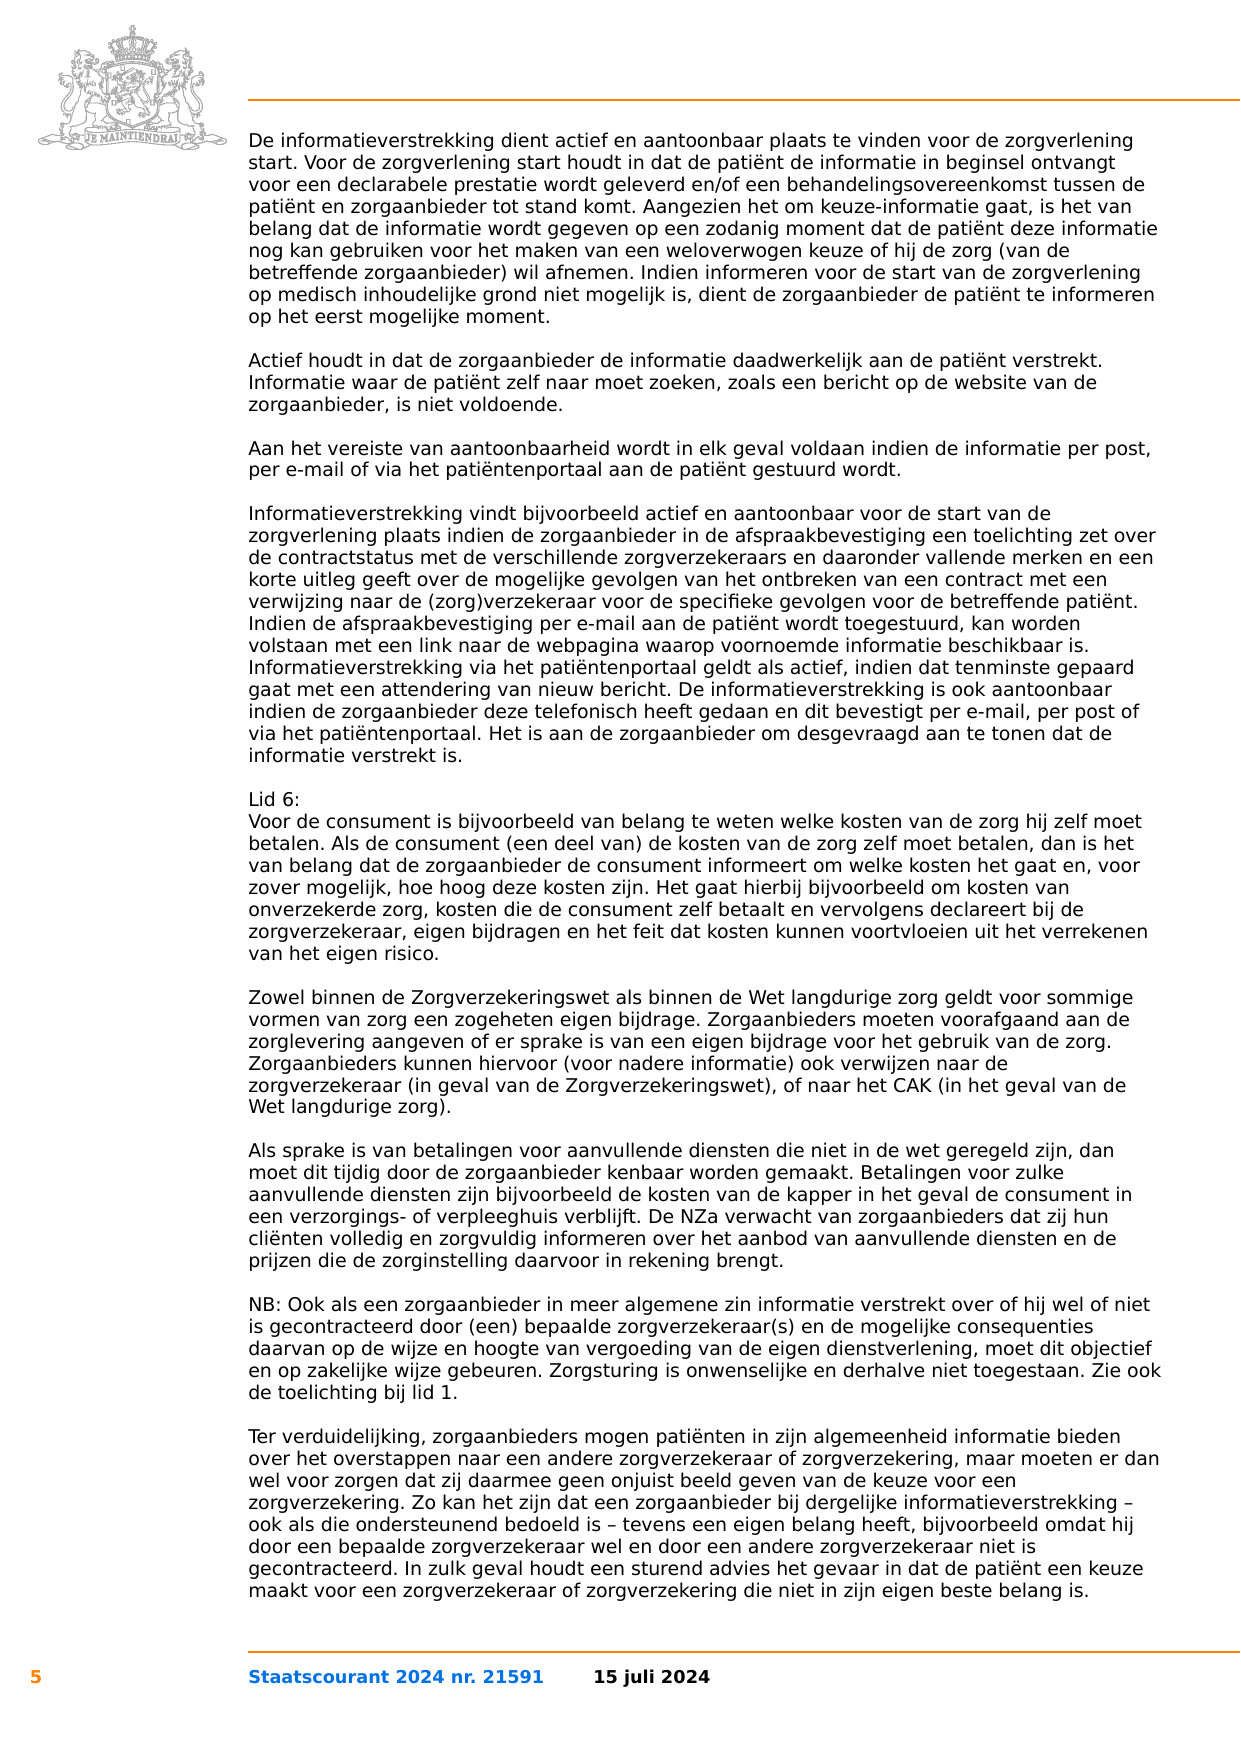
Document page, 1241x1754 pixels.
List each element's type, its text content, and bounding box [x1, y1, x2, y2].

picture [38, 25, 227, 150]
text Ter verduidelijking, zorgaanbieders mogen patiënten in zijn algemeenheid informatie bieden over het overstappen naar een andere zorgverzekeraar of zorgverzekering, maar moeten er dan wel voor zorgen dat zij daarmee geen onjuist beeld geven van de keuze voor een zorgverzekering. Zo kan het zijn dat een zorgaanbieder bij dergelijke informatieverstrekking – ook als die ondersteunend bedoeld is – tevens een eigen belang heeft, bijvoorbeeld omdat hij door een bepaalde zorgverzekeraar wel en door een andere zorgverzekeraar niet is gecontracteerd. In zulk geval houdt een sturend advies het gevaar in dat de patiënt een keuze maakt voor een zorgverzekeraar of zorgverzekering die niet in zijn eigen beste belang is. [248, 1426, 1163, 1602]
text Zowel binnen de Zorgverzekeringswet als binnen de Wet langdurige zorg geldt voor sommige vormen van zorg een zogeheten eigen bijdrage. Zorgaanbieders moeten voorafgaand aan de zorglevering aangeven of er sprake is van een eigen bijdrage voor het gebruik van de zorg. Zorgaanbieders kunnen hiervoor (voor nadere informatie) ook verwijzen naar de zorgverzekeraar (in geval van de Zorgverzekeringswet), of naar het CAK (in het geval van de Wet langdurige zorg). [248, 987, 1163, 1118]
text Informatieverstrekking vindt bijvoorbeeld actief en aantoonbaar voor de start van de zorgverlening plaats indien de zorgaanbieder in de afspraakbevestiging een toelichting zet over de contractstatus met de verschillende zorgverzekeraars en daaronder vallende merken en een korte uitleg geeft over de mogelijke gevolgen van het ontbreken van een contract met een verwijzing naar de (zorg)verzekeraar voor de specifieke gevolgen voor de betreffende patiënt. Indien de afspraakbevestiging per e-mail aan de patiënt wordt toegestuurd, kan worden volstaan met een link naar de webpagina waarop voornoemde informatie beschikbaar is. Informatieverstrekking via het patiëntenportaal geldt als actief, indien dat tenminste gepaard gaat met een attendering van nieuw bericht. De informatieverstrekking is ook aantoonbaar indien de zorgaanbieder deze telefonisch heeft gedaan en dit bevestigt per e-mail, per post of via het patiëntenportaal. Het is aan de zorgaanbieder om desgevraagd aan te tonen dat de informatie verstrekt is. [248, 503, 1163, 767]
text De informatieverstrekking dient actief en aantoonbaar plaats te vinden voor de zorgverlening start. Voor de zorgverlening start houdt in dat de patiënt de informatie in beginsel ontvangt voor een declarabele prestatie wordt geleverd en/of een behandelingsovereenkomst tussen de patiënt en zorgaanbieder tot stand komt. Aangezien het om keuze-informatie gaat, is het van belang dat de informatie wordt gegeven op een zodanig moment dat de patiënt deze informatie nog kan gebruiken voor het maken van een weloverwogen keuze of hij de zorg (van de betreffende zorgaanbieder) wil afnemen. Indien informeren voor de start van de zorgverlening op medisch inhoudelijke grond niet mogelijk is, dient de zorgaanbieder de patiënt te informeren op het eerst mogelijke moment. [248, 130, 1163, 328]
text Lid 6: [248, 789, 1163, 811]
text Aan het vereiste van aantoonbaarheid wordt in elk geval voldaan indien de informatie per post, per e-mail of via het patiëntenportaal aan de patiënt gestuurd wordt. [248, 437, 1163, 481]
text Voor de consument is bijvoorbeeld van belang te weten welke kosten van de zorg hij zelf moet betalen. Als de consument (een deel van) de kosten van de zorg zelf moet betalen, dan is het van belang dat de zorgaanbieder de consument informeert om welke kosten het gaat en, voor zover mogelijk, hoe hoog deze kosten zijn. Het gaat hierbij bijvoorbeeld om kosten van onverzekerde zorg, kosten die de consument zelf betaalt en vervolgens declareert bij de zorgverzekeraar, eigen bijdragen en het feit dat kosten kunnen voortvloeien uit het verrekenen van het eigen risico. [248, 811, 1163, 965]
text Actief houdt in dat de zorgaanbieder de informatie daadwerkelijk aan de patiënt verstrekt. Informatie waar de patiënt zelf naar moet zoeken, zoals een bericht op de website van de zorgaanbieder, is niet voldoende. [248, 349, 1163, 416]
text NB: Ook als een zorgaanbieder in meer algemene zin informatie verstrekt over of hij wel of niet is gecontracteerd door (een) bepaalde zorgverzekeraar(s) en de mogelijke consequenties daarvan op de wijze en hoogte van vergoeding van de eigen dienstverlening, moet dit objectief en op zakelijke wijze gebeuren. Zorgsturing is onwenselijke en derhalve niet toegestaan. Zie ook de toelichting bij lid 1. [248, 1294, 1163, 1404]
text Als sprake is van betalingen voor aanvullende diensten die niet in de wet geregeld zijn, dan moet dit tijdig door de zorgaanbieder kenbaar worden gemaakt. Betalingen voor zulke aanvullende diensten zijn bijvoorbeeld de kosten van de kapper in het geval de consument in een verzorgings- of verpleeghuis verblijft. De NZa verwacht van zorgaanbieders dat zij hun cliënten volledig en zorgvuldig informeren over het aanbod van aanvullende diensten en de prijzen die de zorginstelling daarvoor in rekening brengt. [248, 1140, 1163, 1272]
